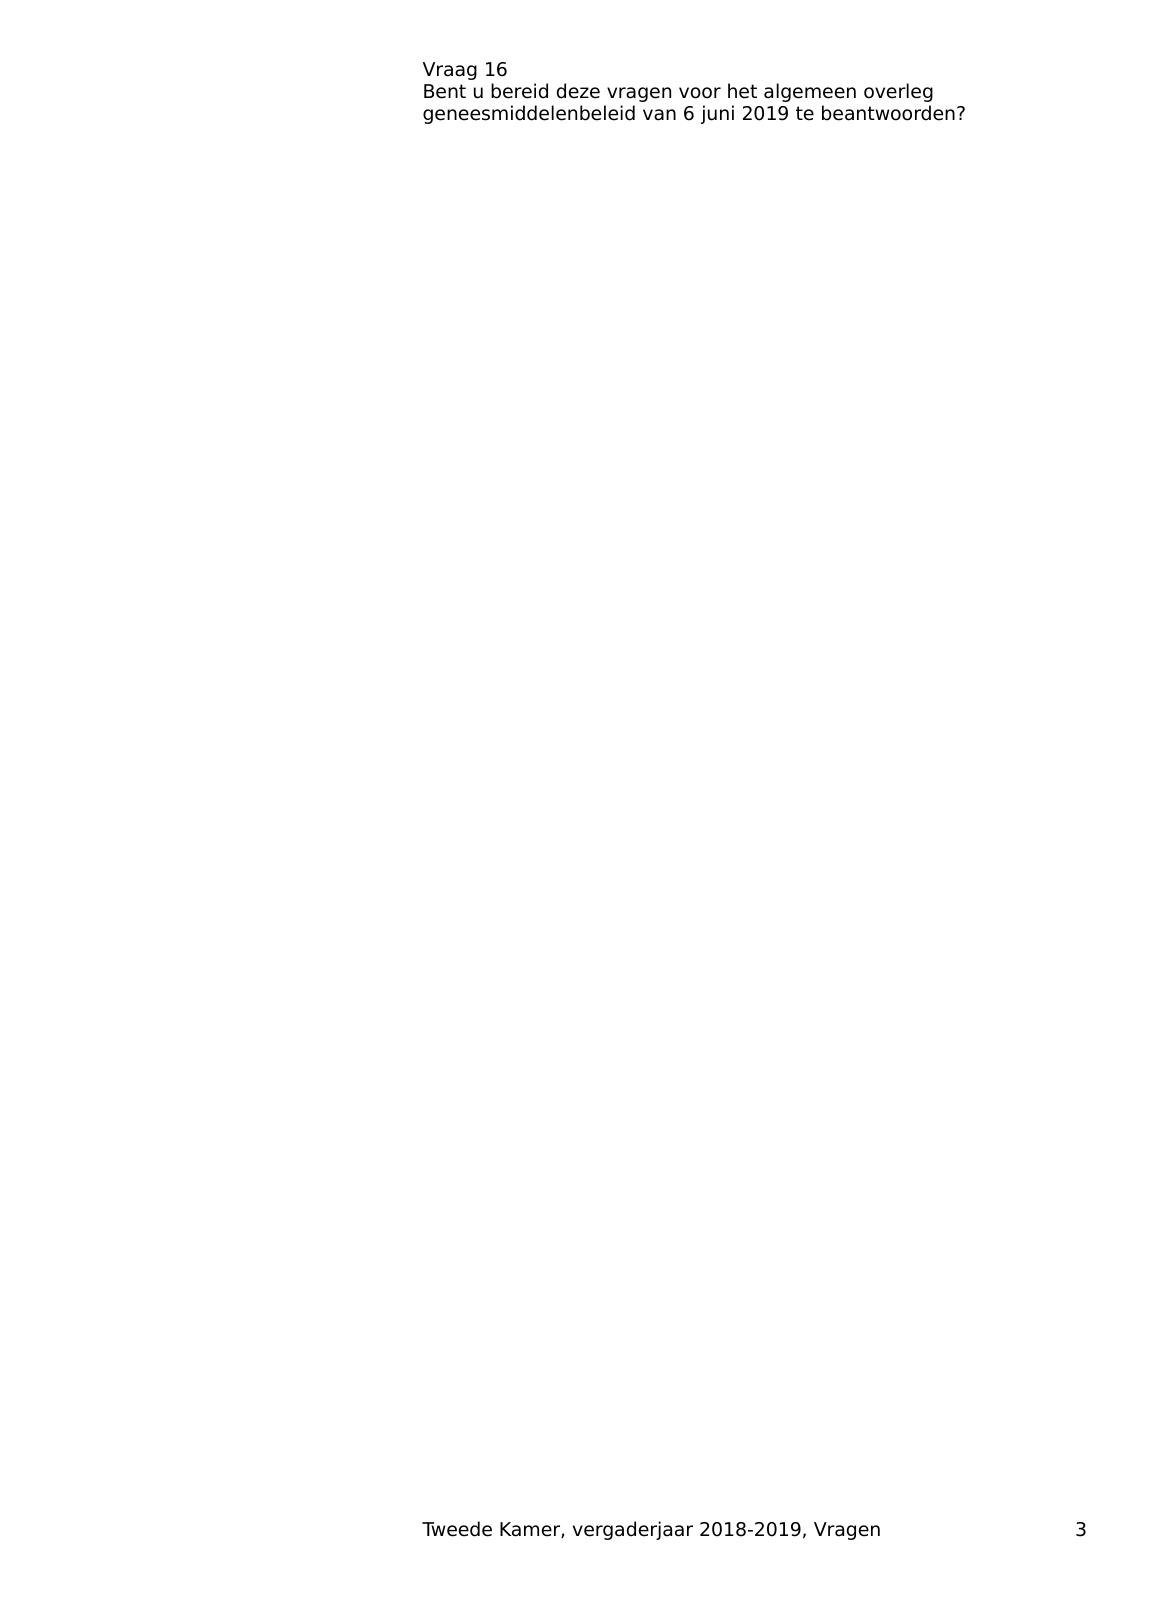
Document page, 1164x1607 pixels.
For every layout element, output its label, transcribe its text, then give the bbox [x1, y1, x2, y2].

text Bent u bereid deze vragen voor het algemeen overleg geneesmiddelenbeleid van 6 juni 2019 te beantwoorden? [422, 81, 1087, 125]
text Vraag 16 [422, 59, 1087, 81]
